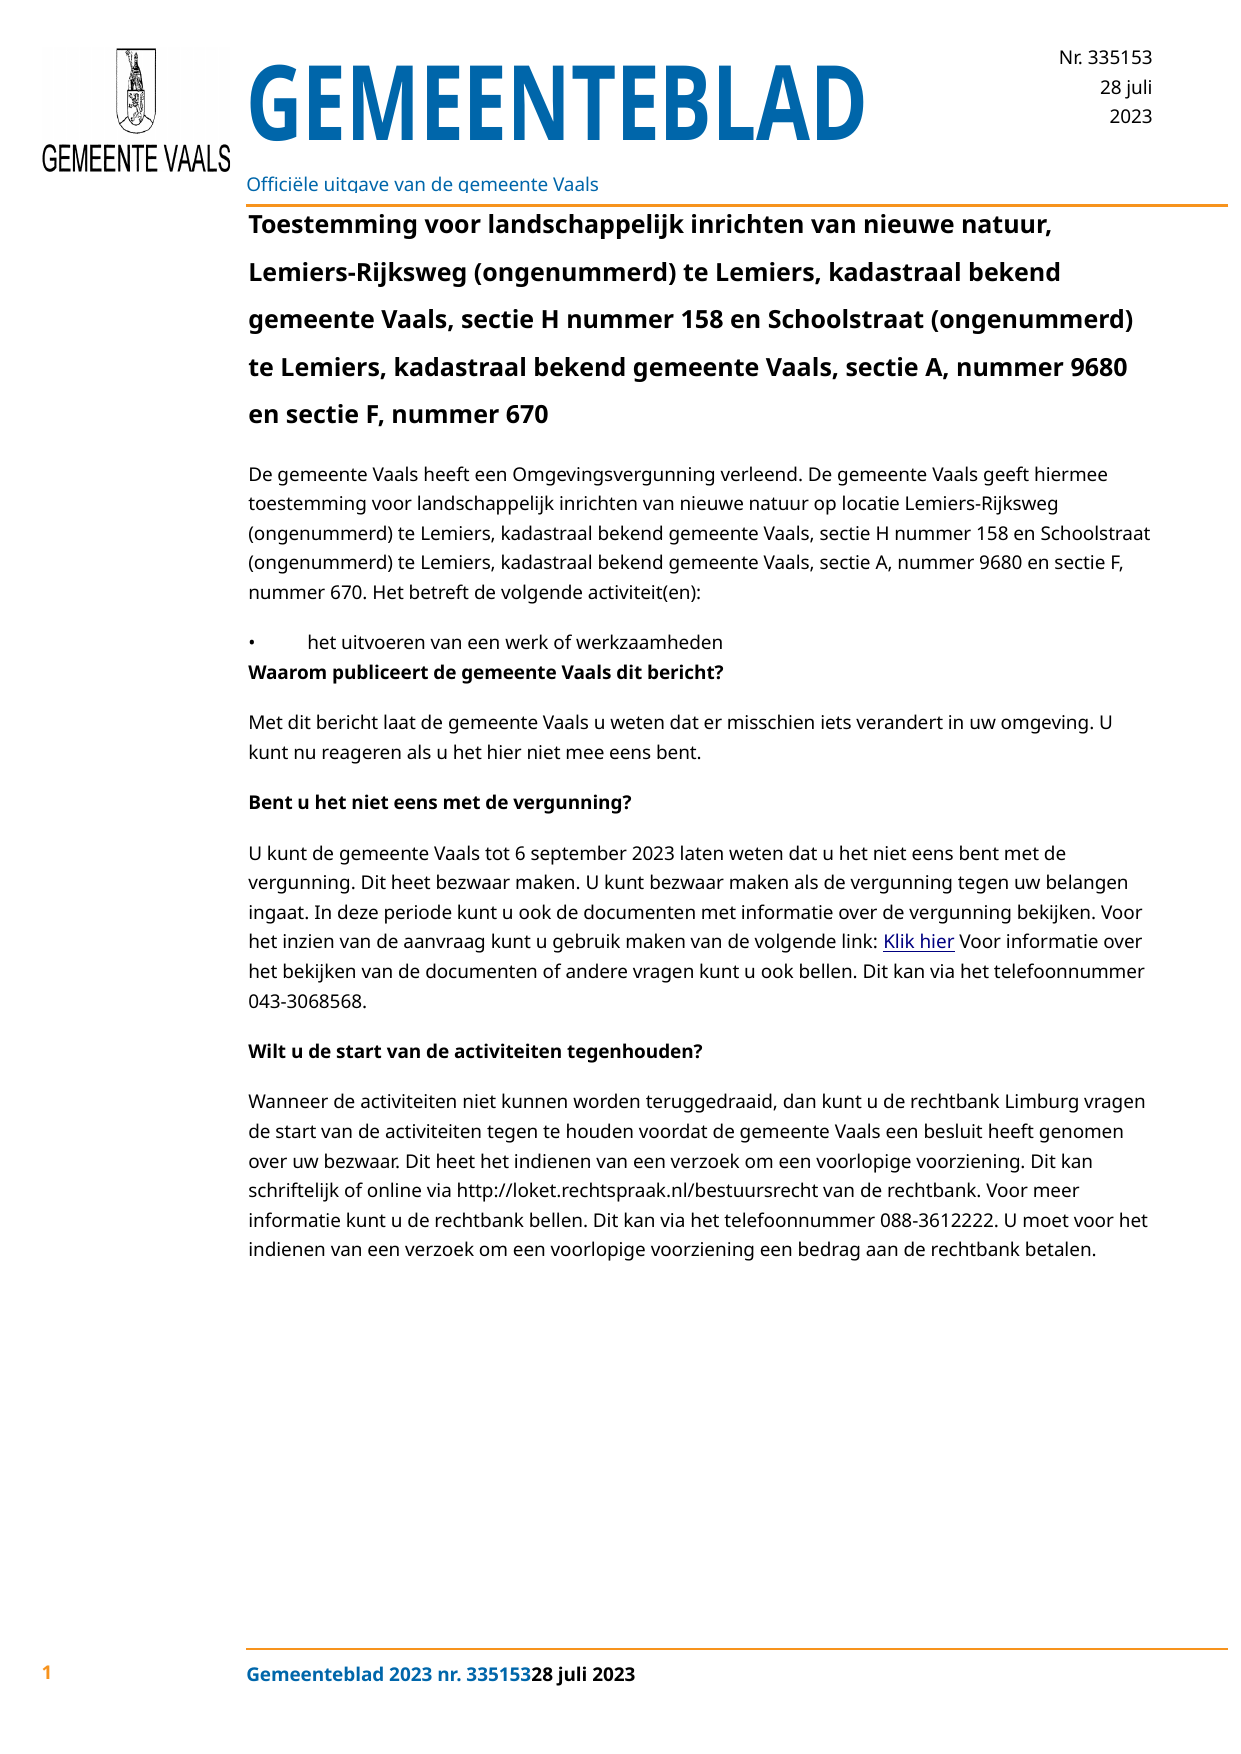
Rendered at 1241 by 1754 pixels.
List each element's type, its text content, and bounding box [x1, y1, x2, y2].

list het uitvoeren van een werk of werkzaamheden [248, 629, 1152, 655]
text U kunt de gemeente Vaals tot 6 september 2023 laten weten dat u het niet eens bent met de vergunning. Dit heet bezwaar maken. U kunt bezwaar maken als de vergunning tegen uw belangen ingaat. In deze periode kunt u ook de documenten met informatie over de vergunning bekijken. Voor het inzien van de aanvraag kunt u gebruik maken van de volgende link: Klik hier Voor informatie over het bekijken van de documenten of andere vragen kunt u ook bellen. Dit kan via het telefoonnummer 043-3068568. [248, 840, 1152, 1013]
text Waarom publiceert de gemeente Vaals dit bericht? [248, 659, 1152, 685]
text Bent u het niet eens met de vergunning? [248, 789, 1152, 815]
text Toestemming voor landschappelijk inrichten van nieuwe natuur, Lemiers-Rijksweg (ongenummerd) te Lemiers, kadastraal bekend gemeente Vaals, sectie H nummer 158 en Schoolstraat (ongenummerd) te Lemiers, kadastraal bekend gemeente Vaals, sectie A, nummer 9680 en sectie F, nummer 670 [248, 207, 1152, 431]
text Wilt u de start van de activiteiten tegenhouden? [248, 1038, 1152, 1064]
text De gemeente Vaals heeft een Omgevingsvergunning verleend. De gemeente Vaals geeft hiermee toestemming voor landschappelijk inrichten van nieuwe natuur op locatie Lemiers-Rijksweg (ongenummerd) te Lemiers, kadastraal bekend gemeente Vaals, sectie H nummer 158 en Schoolstraat (ongenummerd) te Lemiers, kadastraal bekend gemeente Vaals, sectie A, nummer 9680 en sectie F, nummer 670. Het betreft de volgende activiteit(en): [248, 461, 1152, 605]
text Met dit bericht laat de gemeente Vaals u weten dat er misschien iets verandert in uw omgeving. U kunt nu reageren als u het hier niet mee eens bent. [248, 709, 1152, 765]
picture [41, 47, 231, 172]
text Wanneer de activiteiten niet kunnen worden teruggedraaid, dan kunt u de rechtbank Limburg vragen de start van de activiteiten tegen te houden voordat de gemeente Vaals een besluit heeft genomen over uw bezwaar. Dit heet het indienen van een verzoek om een voorlopige voorziening. Dit kan schriftelijk of online via http://loket.rechtspraak.nl/bestuursrecht van de rechtbank. Voor meer informatie kunt u de rechtbank bellen. Dit kan via het telefoonnummer 088-3612222. U moet voor het indienen van een verzoek om een voorlopige voorziening een bedrag aan de rechtbank betalen. [248, 1089, 1152, 1262]
